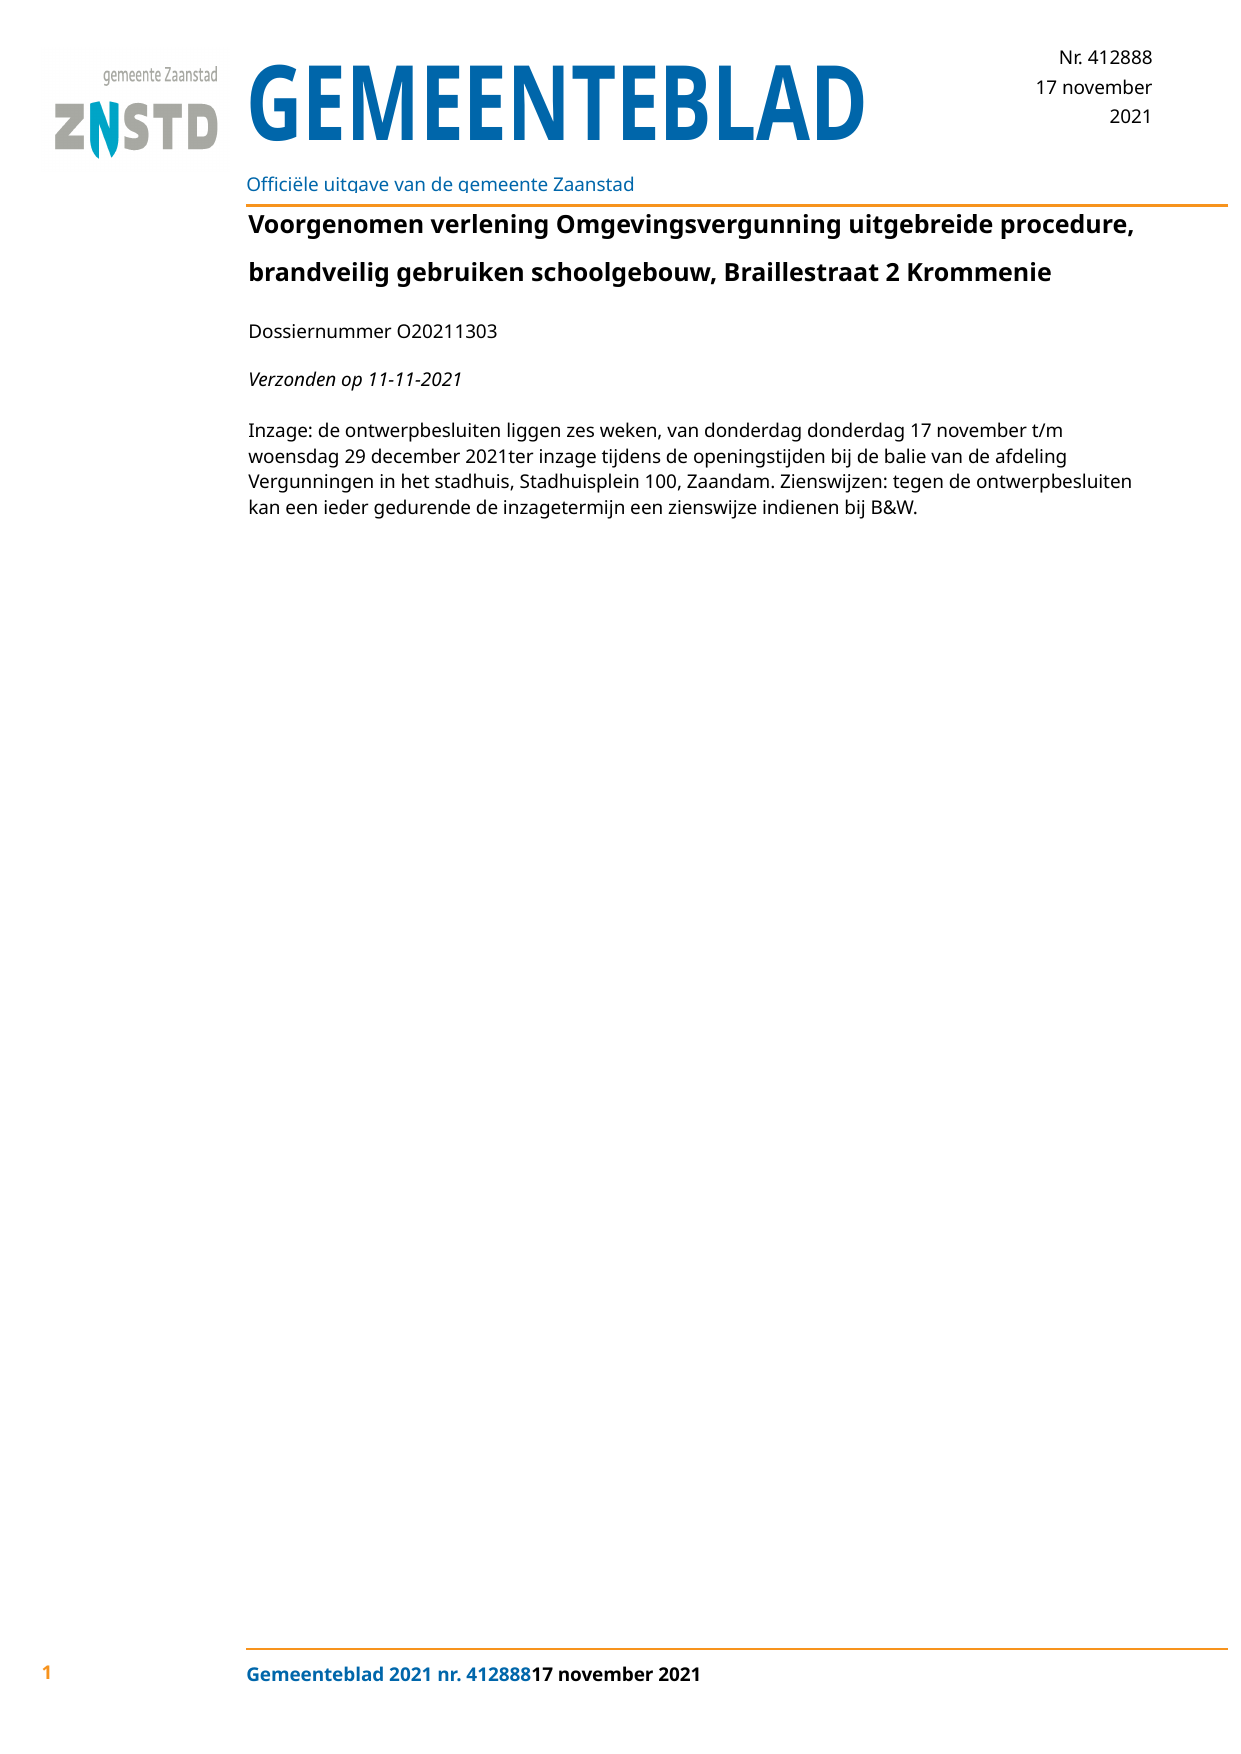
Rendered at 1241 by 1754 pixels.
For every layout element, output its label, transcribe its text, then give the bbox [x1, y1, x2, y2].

text Verzonden op 11-11-2021 [248, 366, 1152, 391]
text Inzage: de ontwerpbesluiten liggen zes weken, van donderdag donderdag 17 november t/m woensdag 29 december 2021ter inzage tijdens de openingstijden bij de balie van de afdeling Vergunningen in het stadhuis, Stadhuisplein 100, Zaandam. Zienswijzen: tegen de ontwerpbesluiten kan een ieder gedurende de inzagetermijn een zienswijze indienen bij B&W. [248, 417, 1152, 520]
text Dossiernummer O20211303 [248, 318, 1152, 344]
text Voorgenomen verlening Omgevingsvergunning uitgebreide procedure, brandveilig gebruiken schoolgebouw, Braillestraat 2 Krommenie [248, 207, 1152, 288]
picture [41, 47, 231, 172]
